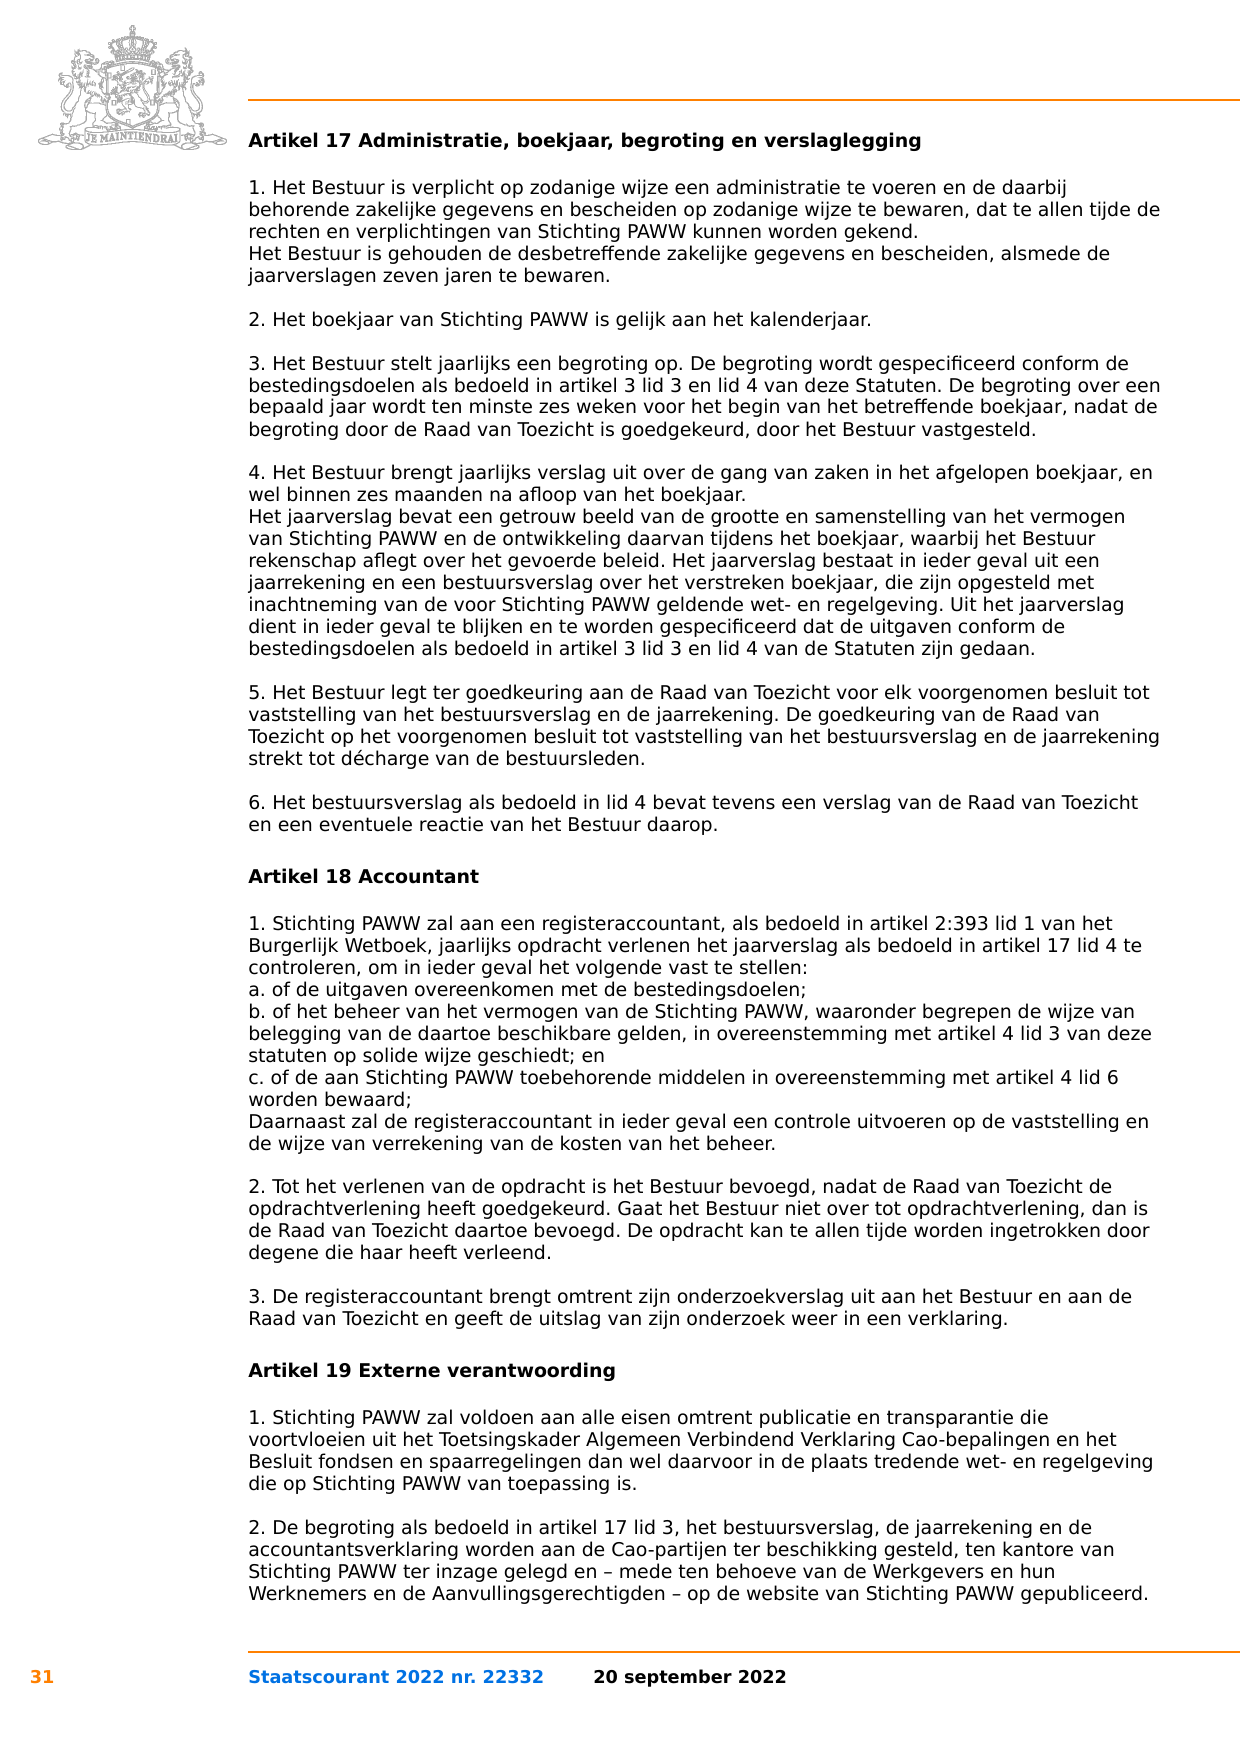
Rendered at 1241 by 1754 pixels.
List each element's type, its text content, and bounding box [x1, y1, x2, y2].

text 3. Het Bestuur stelt jaarlijks een begroting op. De begroting wordt gespecificeerd conform de bestedingsdoelen als bedoeld in artikel 3 lid 3 en lid 4 van deze Statuten. De begroting over een bepaald jaar wordt ten minste zes weken voor het begin van het betreffende boekjaar, nadat de begroting door de Raad van Toezicht is goedgekeurd, door het Bestuur vastgesteld. [248, 352, 1163, 440]
subtitle Artikel 18 Accountant [248, 866, 1163, 888]
subtitle Artikel 17 Administratie, boekjaar, begroting en verslaglegging [248, 130, 1163, 152]
text 1. Het Bestuur is verplicht op zodanige wijze een administratie te voeren en de daarbij behorende zakelijke gegevens en bescheiden op zodanige wijze te bewaren, dat te allen tijde de rechten en verplichtingen van Stichting PAWW kunnen worden gekend. [248, 177, 1163, 243]
text c. of de aan Stichting PAWW toebehorende middelen in overeenstemming met artikel 4 lid 6 worden bewaard; [248, 1067, 1163, 1111]
text b. of het beheer van het vermogen van de Stichting PAWW, waaronder begrepen de wijze van belegging van de daartoe beschikbare gelden, in overeenstemming met artikel 4 lid 3 van deze statuten op solide wijze geschiedt; en [248, 1001, 1163, 1067]
text 2. De begroting als bedoeld in artikel 17 lid 3, het bestuursverslag, de jaarrekening en de accountantsverklaring worden aan de Cao-partijen ter beschikking gesteld, ten kantore van Stichting PAWW ter inzage gelegd en – mede ten behoeve van de Werkgevers en hun Werknemers en de Aanvullingsgerechtigden – op de website van Stichting PAWW gepubliceerd. [248, 1517, 1163, 1605]
picture [38, 25, 227, 150]
text 2. Het boekjaar van Stichting PAWW is gelijk aan het kalenderjaar. [248, 309, 1163, 331]
text 4. Het Bestuur brengt jaarlijks verslag uit over de gang van zaken in het afgelopen boekjaar, en wel binnen zes maanden na afloop van het boekjaar. [248, 462, 1163, 506]
text 6. Het bestuursverslag als bedoeld in lid 4 bevat tevens een verslag van de Raad van Toezicht en een eventuele reactie van het Bestuur daarop. [248, 792, 1163, 836]
text Het Bestuur is gehouden de desbetreffende zakelijke gegevens en bescheiden, alsmede de jaarverslagen zeven jaren te bewaren. [248, 243, 1163, 287]
text 3. De registeraccountant brengt omtrent zijn onderzoekverslag uit aan het Bestuur en aan de Raad van Toezicht en geeft de uitslag van zijn onderzoek weer in een verklaring. [248, 1286, 1163, 1330]
text 2. Tot het verlenen van de opdracht is het Bestuur bevoegd, nadat de Raad van Toezicht de opdrachtverlening heeft goedgekeurd. Gaat het Bestuur niet over tot opdrachtverlening, dan is de Raad van Toezicht daartoe bevoegd. De opdracht kan te allen tijde worden ingetrokken door degene die haar heeft verleend. [248, 1176, 1163, 1264]
text 5. Het Bestuur legt ter goedkeuring aan de Raad van Toezicht voor elk voorgenomen besluit tot vaststelling van het bestuursverslag en de jaarrekening. De goedkeuring van de Raad van Toezicht op het voorgenomen besluit tot vaststelling van het bestuursverslag en de jaarrekening strekt tot décharge van de bestuursleden. [248, 682, 1163, 770]
text 1. Stichting PAWW zal voldoen aan alle eisen omtrent publicatie en transparantie die voortvloeien uit het Toetsingskader Algemeen Verbindend Verklaring Cao-bepalingen en het Besluit fondsen en spaarregelingen dan wel daarvoor in de plaats tredende wet- en regelgeving die op Stichting PAWW van toepassing is. [248, 1407, 1163, 1495]
text 1. Stichting PAWW zal aan een registeraccountant, als bedoeld in artikel 2:393 lid 1 van het Burgerlijk Wetboek, jaarlijks opdracht verlenen het jaarverslag als bedoeld in artikel 17 lid 4 te controleren, om in ieder geval het volgende vast te stellen: [248, 913, 1163, 979]
text Het jaarverslag bevat een getrouw beeld van de grootte en samenstelling van het vermogen van Stichting PAWW en de ontwikkeling daarvan tijdens het boekjaar, waarbij het Bestuur rekenschap aflegt over het gevoerde beleid. Het jaarverslag bestaat in ieder geval uit een jaarrekening en een bestuursverslag over het verstreken boekjaar, die zijn opgesteld met inachtneming van de voor Stichting PAWW geldende wet- en regelgeving. Uit het jaarverslag dient in ieder geval te blijken en te worden gespecificeerd dat de uitgaven conform de bestedingsdoelen als bedoeld in artikel 3 lid 3 en lid 4 van de Statuten zijn gedaan. [248, 506, 1163, 660]
text Daarnaast zal de registeraccountant in ieder geval een controle uitvoeren op de vaststelling en de wijze van verrekening van de kosten van het beheer. [248, 1111, 1163, 1154]
text a. of de uitgaven overeenkomen met de bestedingsdoelen; [248, 979, 1163, 1001]
subtitle Artikel 19 Externe verantwoording [248, 1360, 1163, 1382]
